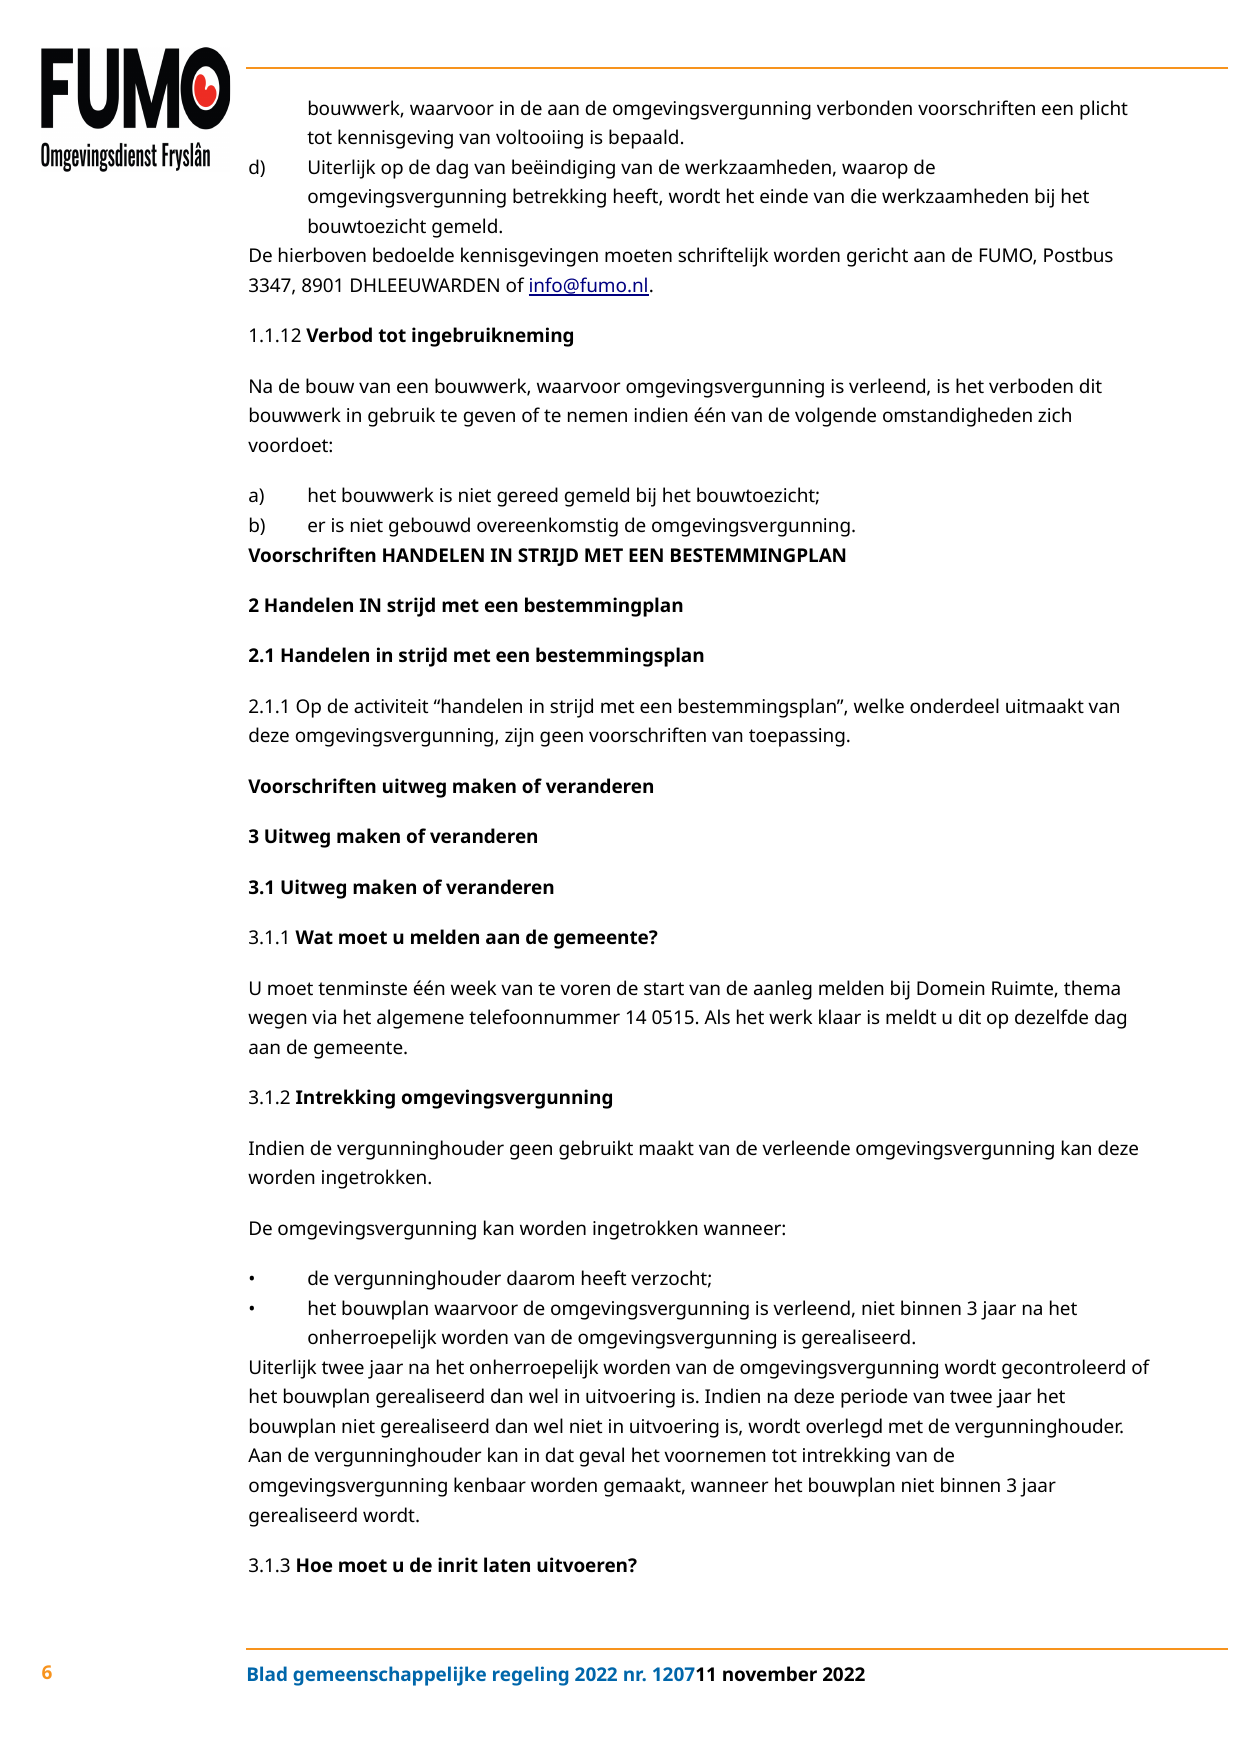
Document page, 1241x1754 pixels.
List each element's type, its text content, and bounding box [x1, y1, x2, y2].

list het bouwwerk is niet gereed gemeld bij het bouwtoezicht; [248, 483, 1152, 508]
text De hierboven bedoelde kennisgevingen moeten schriftelijk worden gericht aan de FUMO, Postbus 3347, 8901 DHLEEUWARDEN of info@fumo.nl. [248, 243, 1152, 298]
list de vergunninghouder daarom heeft verzocht; [248, 1265, 1152, 1291]
text 3.1.1 Wat moet u melden aan de gemeente? [248, 924, 1152, 950]
text Uiterlijk twee jaar na het onherroepelijk worden van de omgevingsvergunning wordt gecontroleerd of het bouwplan gerealiseerd dan wel in uitvoering is. Indien na deze periode van twee jaar het bouwplan niet gerealiseerd dan wel niet in uitvoering is, wordt overlegd met de vergunninghouder. Aan de vergunninghouder kan in dat geval het voornemen tot intrekking van de omgevingsvergunning kenbaar worden gemaakt, wanneer het bouwplan niet binnen 3 jaar gerealiseerd wordt. [248, 1354, 1152, 1528]
text 2.1.1 Op de activiteit “handelen in strijd met een bestemmingsplan”, welke onderdeel uitmaakt van deze omgevingsvergunning, zijn geen voorschriften van toepassing. [248, 693, 1152, 748]
list omgevingsvergunning betrekking heeft, wordt het einde van die werkzaamheden bij het bouwtoezicht gemeld. [248, 183, 1152, 239]
text De omgevingsvergunning kan worden ingetrokken wanneer: [248, 1215, 1152, 1241]
text 3.1.3 Hoe moet u de inrit laten uitvoeren? [248, 1552, 1152, 1578]
text Na de bouw van een bouwwerk, waarvoor omgevingsvergunning is verleend, is het verboden dit bouwwerk in gebruik te geven of te nemen indien één van de volgende omstandigheden zich voordoet: [248, 373, 1152, 458]
list het bouwplan waarvoor de omgevingsvergunning is verleend, niet binnen 3 jaar na het onherroepelijk worden van de omgevingsvergunning is gerealiseerd. [248, 1295, 1152, 1350]
text Voorschriften uitweg maken of veranderen [248, 773, 1152, 799]
list er is niet gebouwd overeenkomstig de omgevingsvergunning. [248, 512, 1152, 538]
list bouwwerk, waarvoor in de aan de omgevingsvergunning verbonden voorschriften een plicht tot kennisgeving van voltooiing is bepaald. [248, 95, 1152, 150]
text 1.1.12 Verbod tot ingebruikneming [248, 323, 1152, 348]
text 2.1 Handelen in strijd met een bestemmingsplan [248, 643, 1152, 668]
picture [41, 47, 231, 172]
list Uiterlijk op de dag van beëindiging van de werkzaamheden, waarop de [248, 154, 1152, 180]
text U moet tenminste één week van te voren de start van de aanleg melden bij Domein Ruimte, thema wegen via het algemene telefoonnummer 14 0515. Als het werk klaar is meldt u dit op dezelfde dag aan de gemeente. [248, 975, 1152, 1060]
text 2 Handelen IN strijd met een bestemmingplan [248, 592, 1152, 618]
text 3.1 Uitweg maken of veranderen [248, 874, 1152, 900]
text 3 Uitweg maken of veranderen [248, 823, 1152, 849]
text Voorschriften HANDELEN IN STRIJD MET EEN BESTEMMINGPLAN [248, 542, 1152, 568]
text 3.1.2 Intrekking omgevingsvergunning [248, 1084, 1152, 1110]
text Indien de vergunninghouder geen gebruikt maakt van de verleende omgevingsvergunning kan deze worden ingetrokken. [248, 1135, 1152, 1190]
